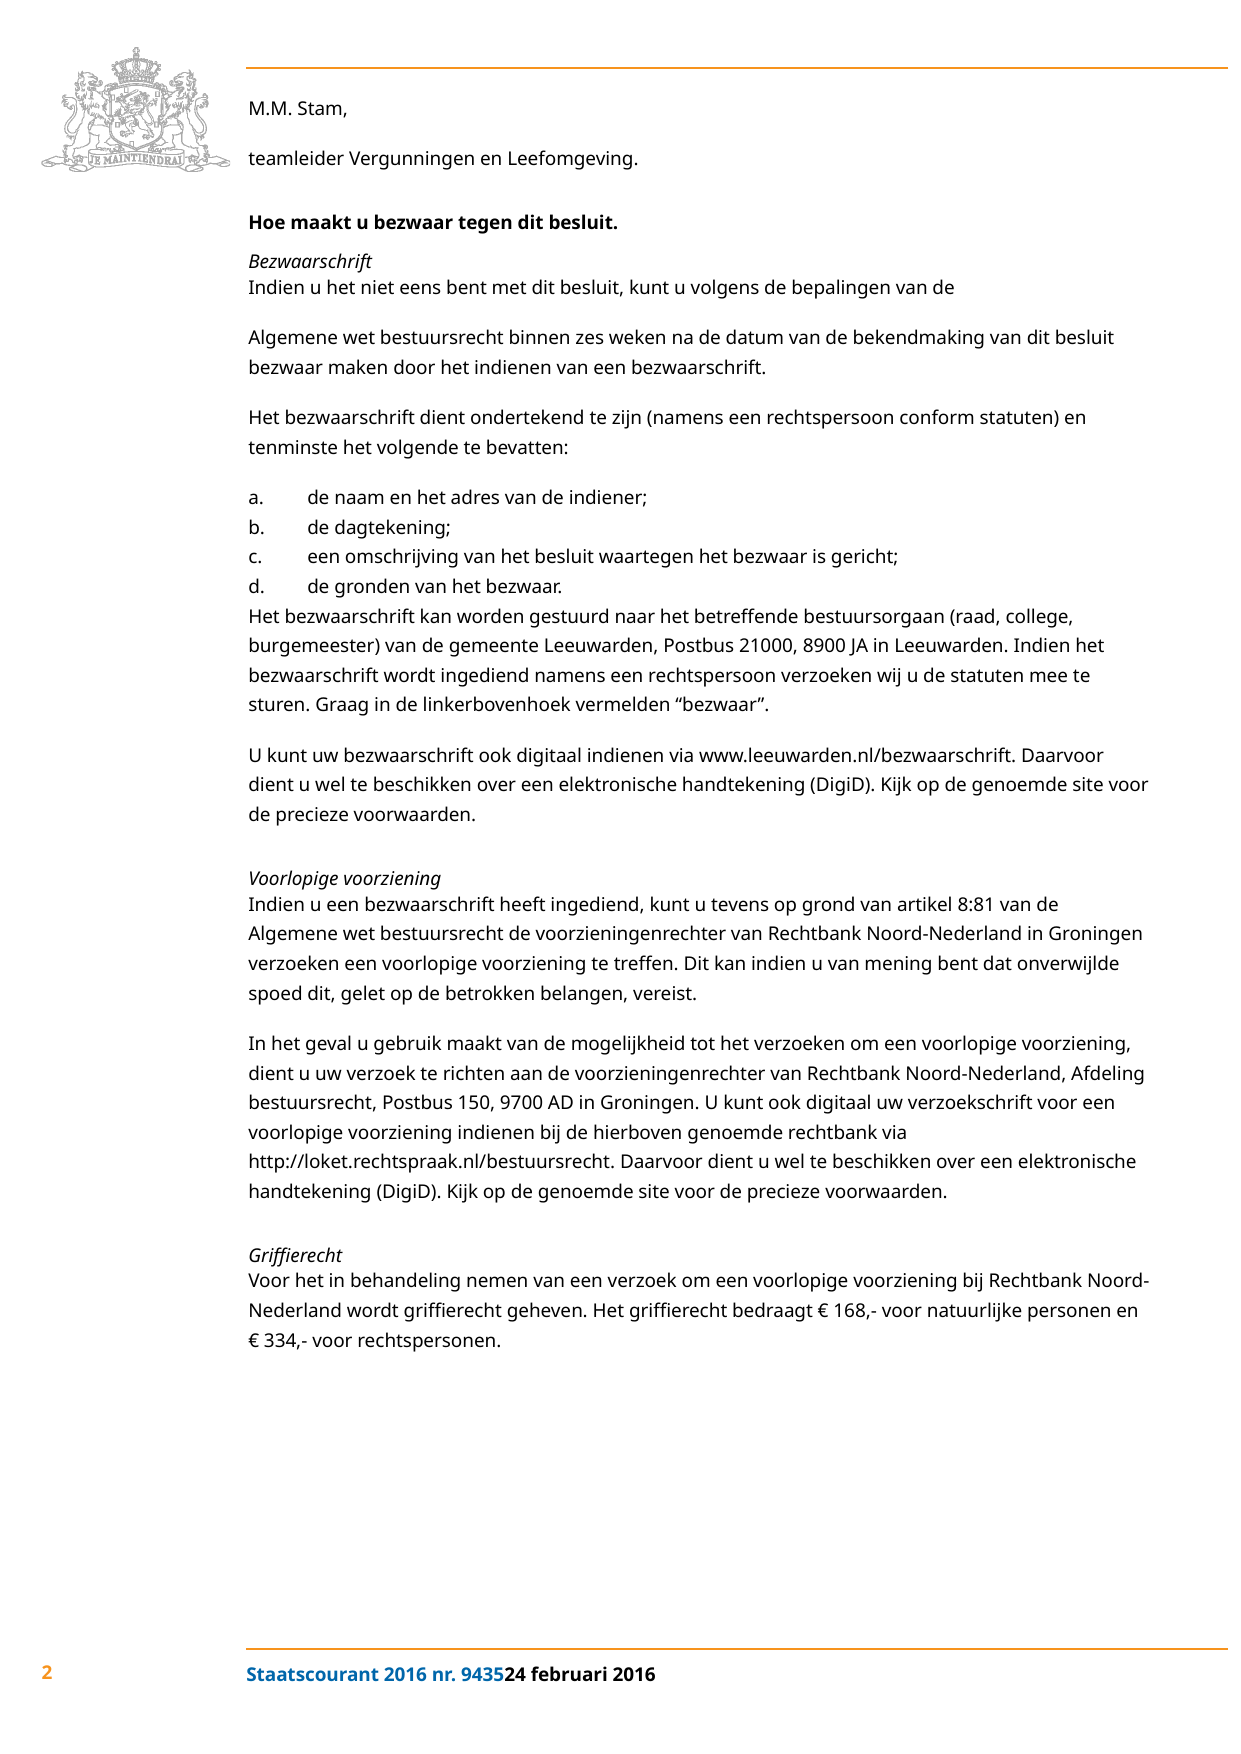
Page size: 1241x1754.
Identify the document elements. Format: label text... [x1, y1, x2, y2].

text teamleider Vergunningen en Leefomgeving. [248, 145, 1152, 171]
text In het geval u gebruik maakt van de mogelijkheid tot het verzoeken om een voorlopige voorziening, dient u uw verzoek te richten aan de voorzieningenrechter van Rechtbank Noord-Nederland, Afdeling bestuursrecht, Postbus 150, 9700 AD in Groningen. U kunt ook digitaal uw verzoekschrift voor een voorlopige voorziening indienen bij de hierboven genoemde rechtbank via http://loket.rechtspraak.nl/bestuursrecht. Daarvoor dient u wel te beschikken over een elektronische handtekening (DigiD). Kijk op de genoemde site voor de precieze voorwaarden. [248, 1030, 1152, 1204]
text Indien u het niet eens bent met dit besluit, kunt u volgens de bepalingen van de [248, 274, 1152, 300]
text Griffierecht [248, 1242, 1152, 1268]
text Voorlopige voorziening [248, 865, 1152, 891]
text Hoe maakt u bezwaar tegen dit besluit. [248, 209, 1152, 235]
picture [41, 47, 231, 172]
list een omschrijving van het besluit waartegen het bezwaar is gericht; [248, 544, 1152, 569]
text M.M. Stam, [248, 95, 1152, 121]
text Indien u een bezwaarschrift heeft ingediend, kunt u tevens op grond van artikel 8:81 van de Algemene wet bestuursrecht de voorzieningenrechter van Rechtbank Noord-Nederland in Groningen verzoeken een voorlopige voorziening te treffen. Dit kan indien u van mening bent dat onverwijlde spoed dit, gelet op de betrokken belangen, vereist. [248, 891, 1152, 1005]
list de naam en het adres van de indiener; [248, 484, 1152, 510]
text Het bezwaarschrift dient ondertekend te zijn (namens een rechtspersoon conform statuten) en tenminste het volgende te bevatten: [248, 404, 1152, 460]
text Algemene wet bestuursrecht binnen zes weken na de datum van de bekendmaking van dit besluit bezwaar maken door het indienen van een bezwaarschrift. [248, 324, 1152, 380]
text Het bezwaarschrift kan worden gestuurd naar het betreffende bestuursorgaan (raad, college, burgemeester) van de gemeente Leeuwarden, Postbus 21000, 8900 JA in Leeuwarden. Indien het bezwaarschrift wordt ingediend namens een rechtspersoon verzoeken wij u de statuten mee te sturen. Graag in de linkerbovenhoek vermelden “bezwaar”. [248, 603, 1152, 717]
text U kunt uw bezwaarschrift ook digitaal indienen via www.leeuwarden.nl/bezwaarschrift. Daarvoor dient u wel te beschikken over een elektronische handtekening (DigiD). Kijk op de genoemde site voor de precieze voorwaarden. [248, 742, 1152, 827]
text Bezwaarschrift [248, 248, 1152, 274]
list de dagtekening; [248, 514, 1152, 540]
text Voor het in behandeling nemen van een verzoek om een voorlopige voorziening bij Rechtbank Noord-Nederland wordt griffierecht geheven. Het griffierecht bedraagt € 168,- voor natuurlijke personen en € 334,- voor rechtspersonen. [248, 1268, 1152, 1353]
list de gronden van het bezwaar. [248, 573, 1152, 599]
